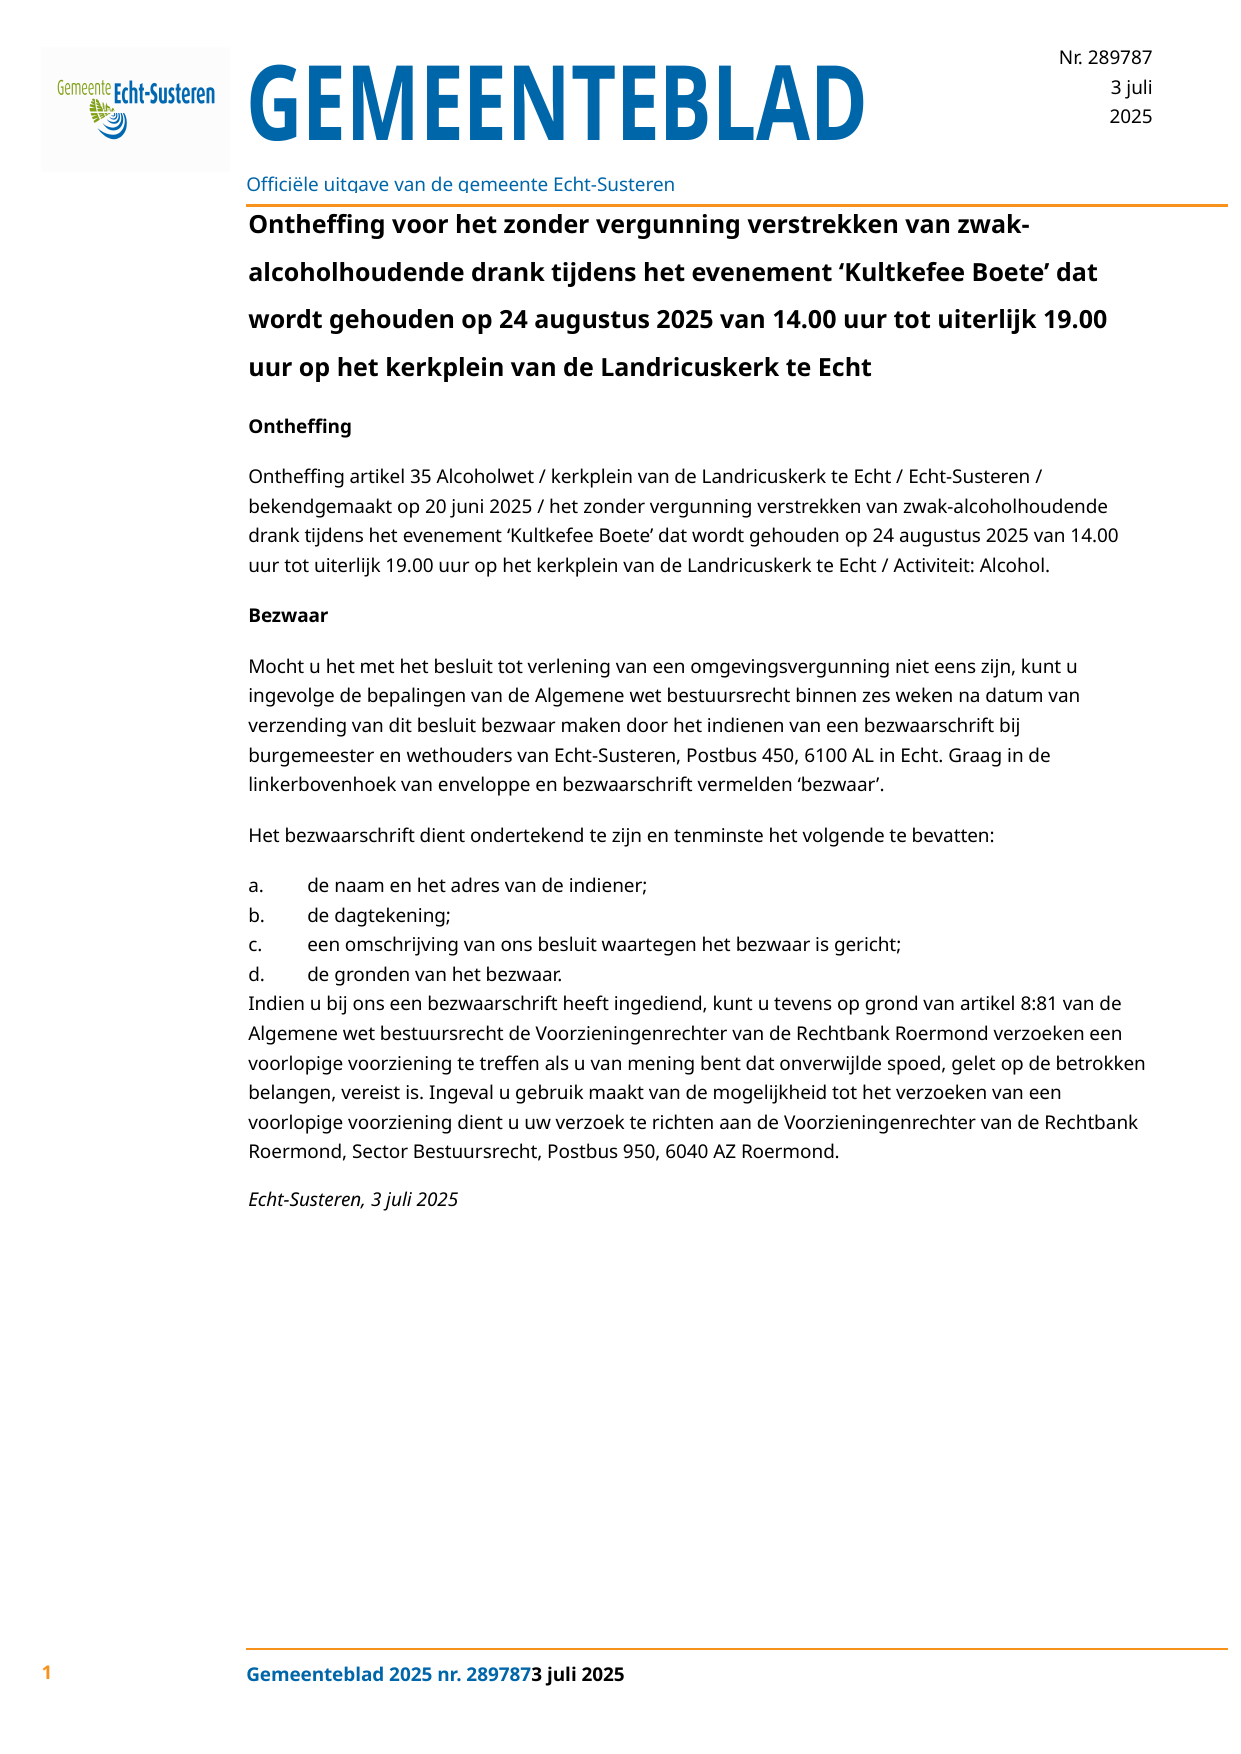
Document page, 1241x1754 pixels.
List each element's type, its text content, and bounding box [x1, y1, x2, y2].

text Bezwaar [248, 603, 1152, 628]
list de naam en het adres van de indiener; [248, 872, 1152, 898]
text Het bezwaarschrift dient ondertekend te zijn en tenminste het volgende te bevatten: [248, 822, 1152, 848]
list de dagtekening; [248, 902, 1152, 928]
text Ontheffing [248, 413, 1152, 439]
list de gronden van het bezwaar. [248, 961, 1152, 987]
text Indien u bij ons een bezwaarschrift heeft ingediend, kunt u tevens op grond van artikel 8:81 van de Algemene wet bestuursrecht de Voorzieningenrechter van de Rechtbank Roermond verzoeken een voorlopige voorziening te treffen als u van mening bent dat onverwijlde spoed, gelet op de betrokken belangen, vereist is. Ingeval u gebruik maakt van de mogelijkheid tot het verzoeken van een voorlopige voorziening dient u uw verzoek te richten aan de Voorzieningenrechter van de Rechtbank Roermond, Sector Bestuursrecht, Postbus 950, 6040 AZ Roermond. [248, 991, 1152, 1164]
list een omschrijving van ons besluit waartegen het bezwaar is gericht; [248, 931, 1152, 957]
picture [41, 47, 231, 172]
text Mocht u het met het besluit tot verlening van een omgevingsvergunning niet eens zijn, kunt u ingevolge de bepalingen van de Algemene wet bestuursrecht binnen zes weken na datum van verzending van dit besluit bezwaar maken door het indienen van een bezwaarschrift bij burgemeester en wethouders van Echt-Susteren, Postbus 450, 6100 AL in Echt. Graag in de linkerbovenhoek van enveloppe en bezwaarschrift vermelden ‘bezwaar’. [248, 653, 1152, 797]
text Ontheffing artikel 35 Alcoholwet / kerkplein van de Landricuskerk te Echt / Echt-Susteren / bekendgemaakt op 20 juni 2025 / het zonder vergunning verstrekken van zwak-alcoholhoudende drank tijdens het evenement ‘Kultkefee Boete’ dat wordt gehouden op 24 augustus 2025 van 14.00 uur tot uiterlijk 19.00 uur op het kerkplein van de Landricuskerk te Echt / Activiteit: Alcohol. [248, 463, 1152, 578]
text Echt-Susteren, 3 juli 2025 [248, 1186, 1152, 1212]
text Ontheffing voor het zonder vergunning verstrekken van zwak-alcoholhoudende drank tijdens het evenement ‘Kultkefee Boete’ dat wordt gehouden op 24 augustus 2025 van 14.00 uur tot uiterlijk 19.00 uur op het kerkplein van de Landricuskerk te Echt [248, 207, 1152, 384]
